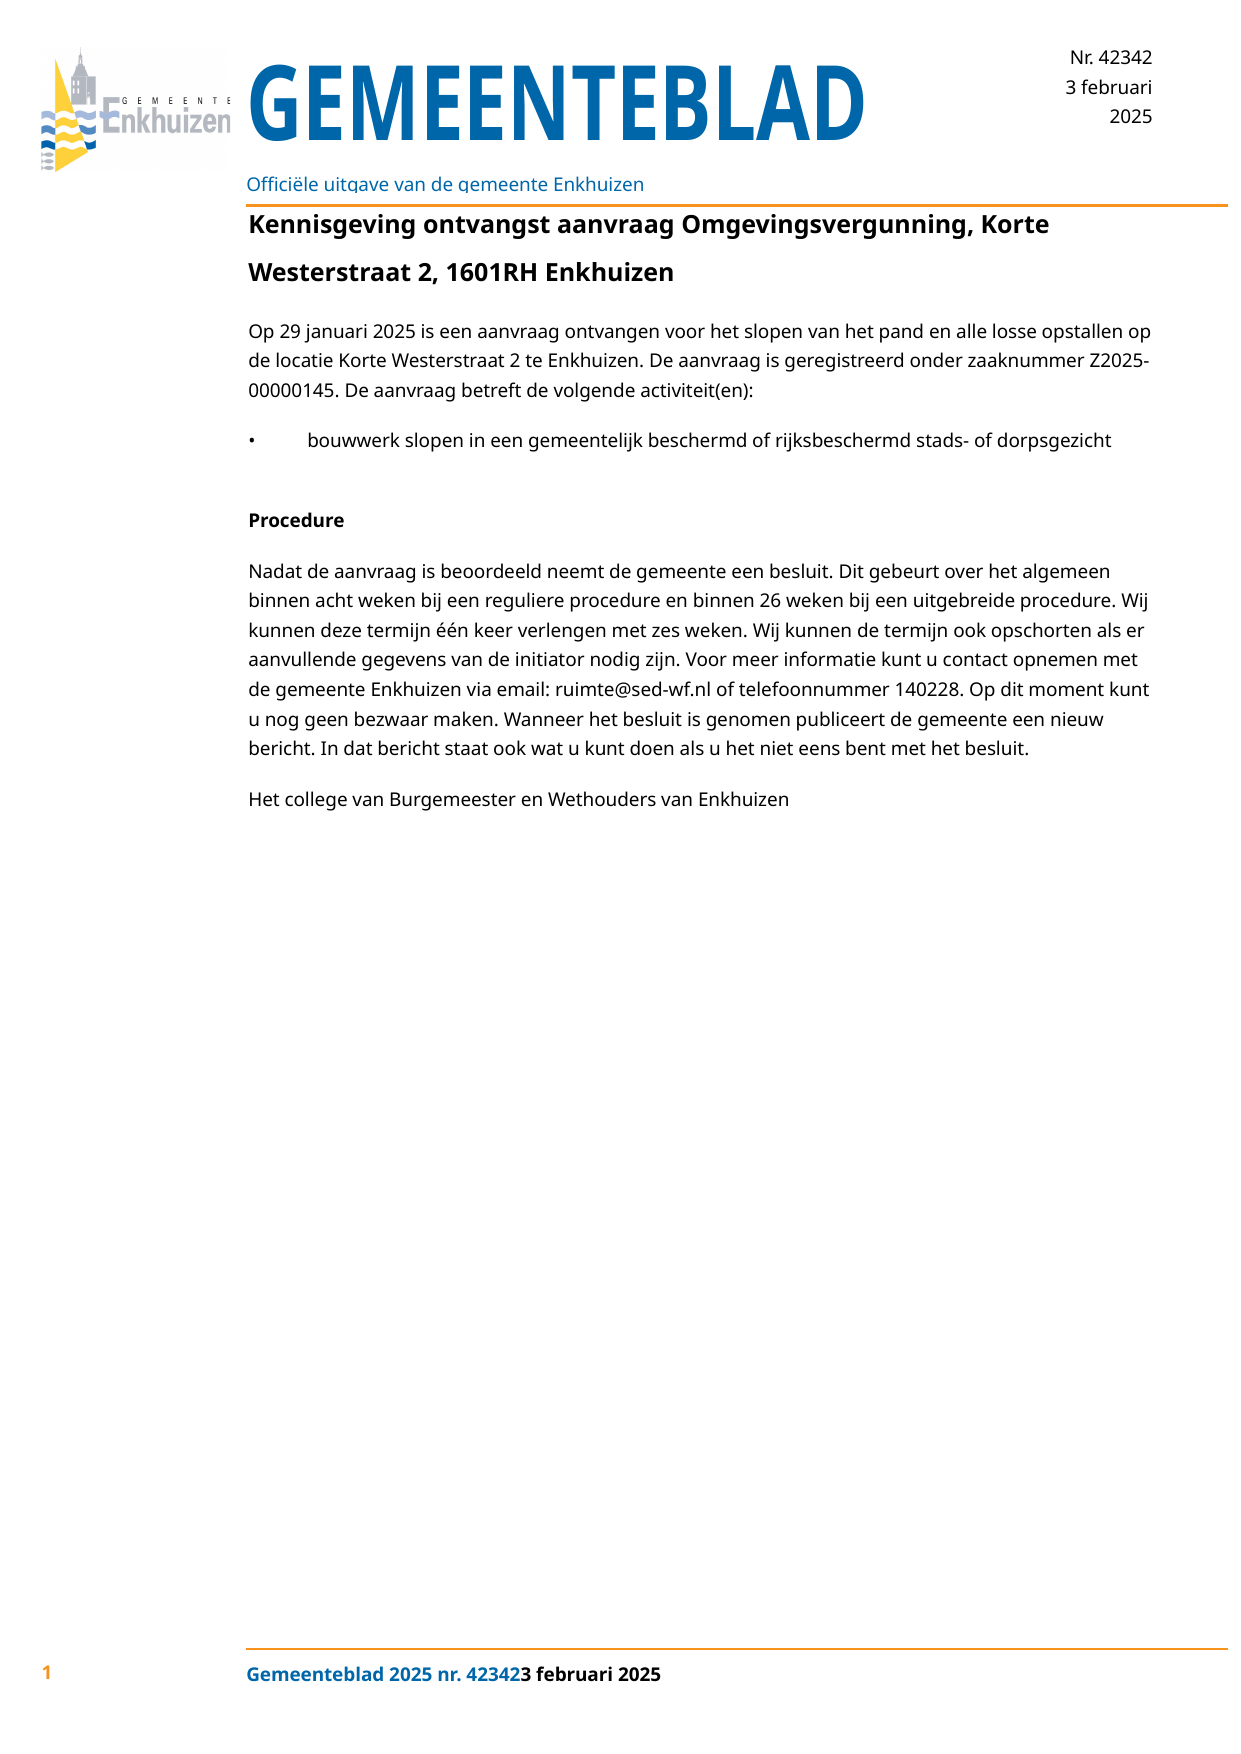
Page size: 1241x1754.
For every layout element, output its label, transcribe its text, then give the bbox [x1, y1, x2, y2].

text Kennisgeving ontvangst aanvraag Omgevingsvergunning, Korte Westerstraat 2, 1601RH Enkhuizen [248, 207, 1152, 288]
list bouwwerk slopen in een gemeentelijk beschermd of rijksbeschermd stads- of dorpsgezicht [248, 427, 1152, 453]
text Nadat de aanvraag is beoordeeld neemt de gemeente een besluit. Dit gebeurt over het algemeen binnen acht weken bij een reguliere procedure en binnen 26 weken bij een uitgebreide procedure. Wij kunnen deze termijn één keer verlengen met zes weken. Wij kunnen de termijn ook opschorten als er aanvullende gegevens van de initiator nodig zijn. Voor meer informatie kunt u contact opnemen met de gemeente Enkhuizen via email: ruimte@sed-wf.nl of telefoonnummer 140228. Op dit moment kunt u nog geen bezwaar maken. Wanneer het besluit is genomen publiceert de gemeente een nieuw bericht. In dat bericht staat ook wat u kunt doen als u het niet eens bent met het besluit. [248, 558, 1152, 761]
text Procedure [248, 507, 1152, 533]
picture [41, 47, 231, 172]
text Op 29 januari 2025 is een aanvraag ontvangen voor het slopen van het pand en alle losse opstallen op de locatie Korte Westerstraat 2 te Enkhuizen. De aanvraag is geregistreerd onder zaaknummer Z2025-00000145. De aanvraag betreft de volgende activiteit(en): [248, 318, 1152, 403]
text Het college van Burgemeester en Wethouders van Enkhuizen [248, 786, 1152, 812]
